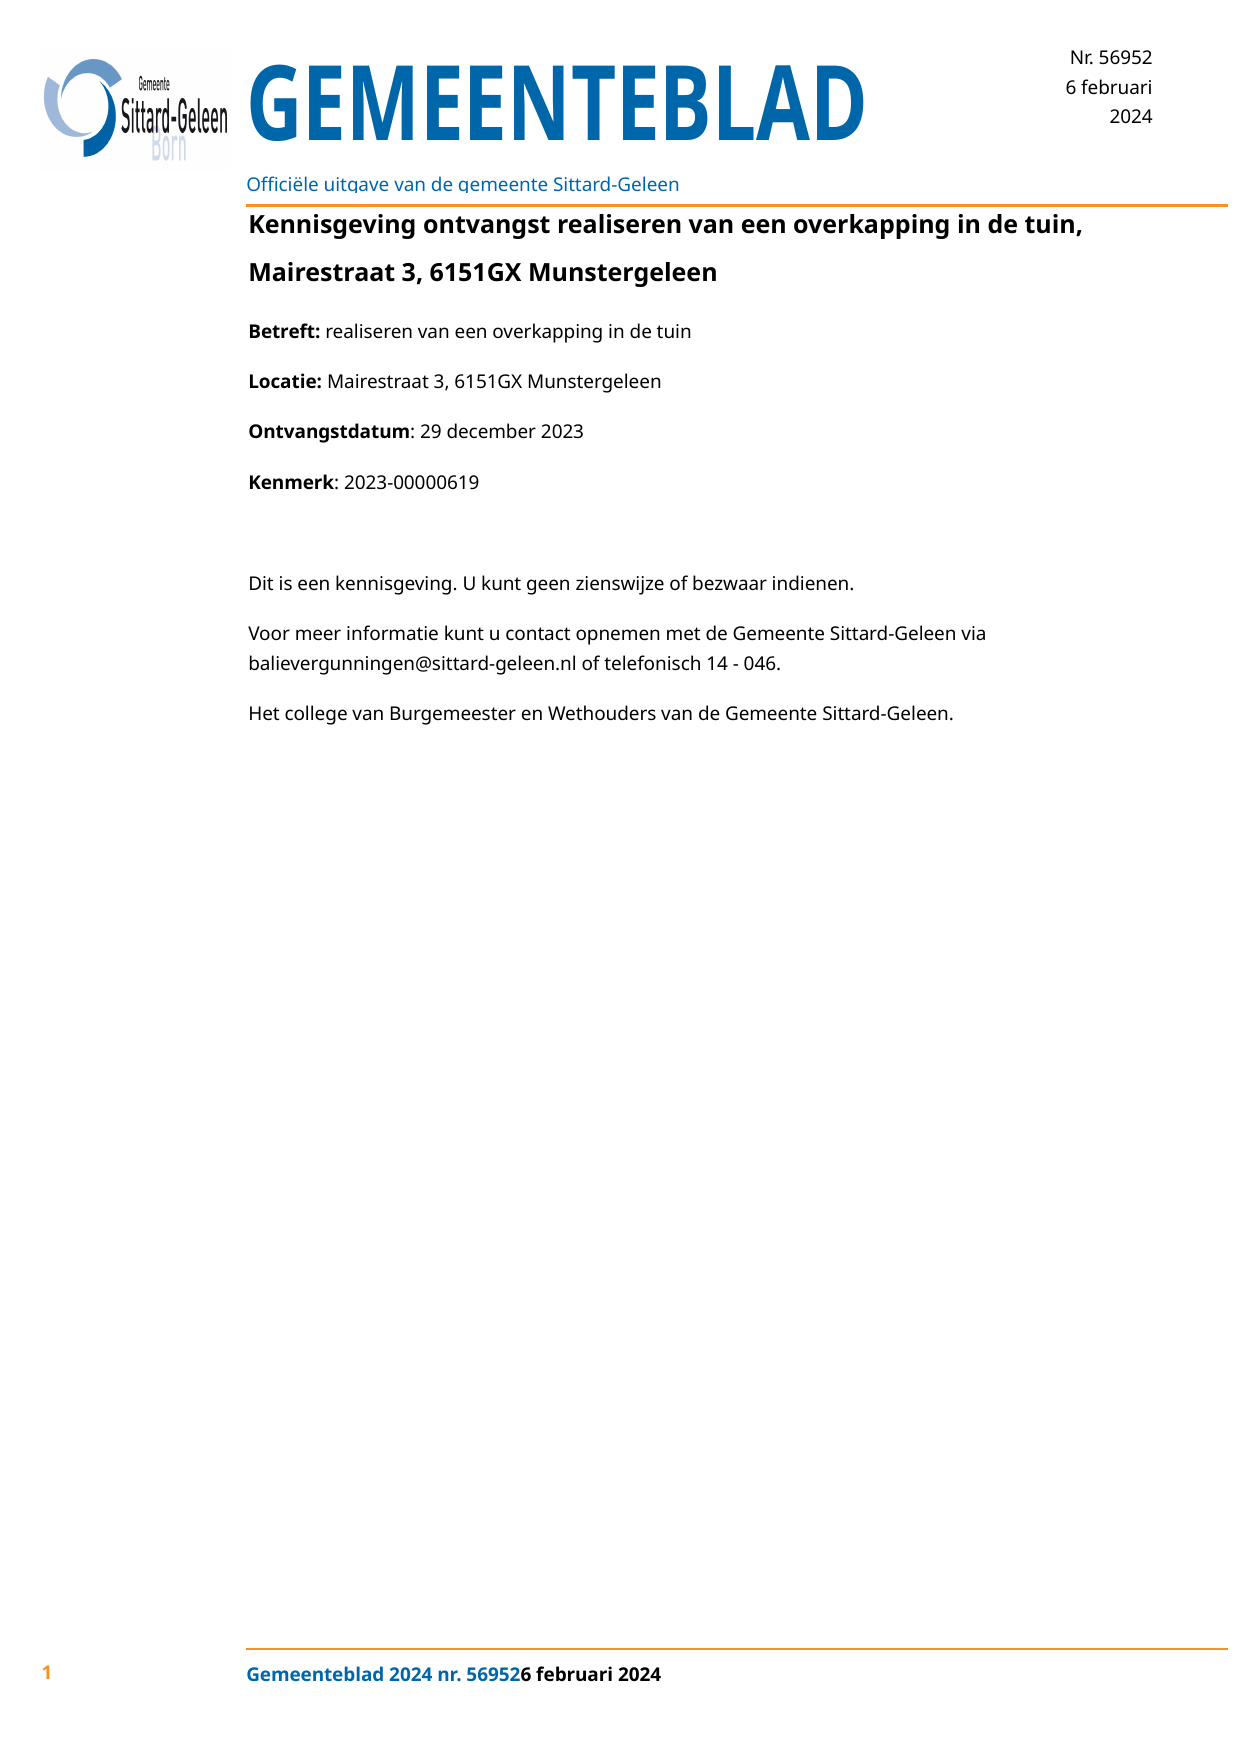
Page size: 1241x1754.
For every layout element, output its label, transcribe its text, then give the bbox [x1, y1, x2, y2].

text Kennisgeving ontvangst realiseren van een overkapping in de tuin, Mairestraat 3, 6151GX Munstergeleen [248, 207, 1152, 288]
text Kenmerk: 2023-00000619 [248, 469, 1152, 495]
text Betreft: realiseren van een overkapping in de tuin [248, 318, 1152, 344]
text Locatie: Mairestraat 3, 6151GX Munstergeleen [248, 368, 1152, 394]
text Voor meer informatie kunt u contact opnemen met de Gemeente Sittard-Geleen via balievergunningen@sittard-geleen.nl of telefonisch 14 - 046. [248, 620, 1152, 676]
text Het college van Burgemeester en Wethouders van de Gemeente Sittard-Geleen. [248, 700, 1152, 726]
picture [41, 47, 231, 172]
text Ontvangstdatum: 29 december 2023 [248, 419, 1152, 444]
text Dit is een kennisgeving. U kunt geen zienswijze of bezwaar indienen. [248, 570, 1152, 596]
